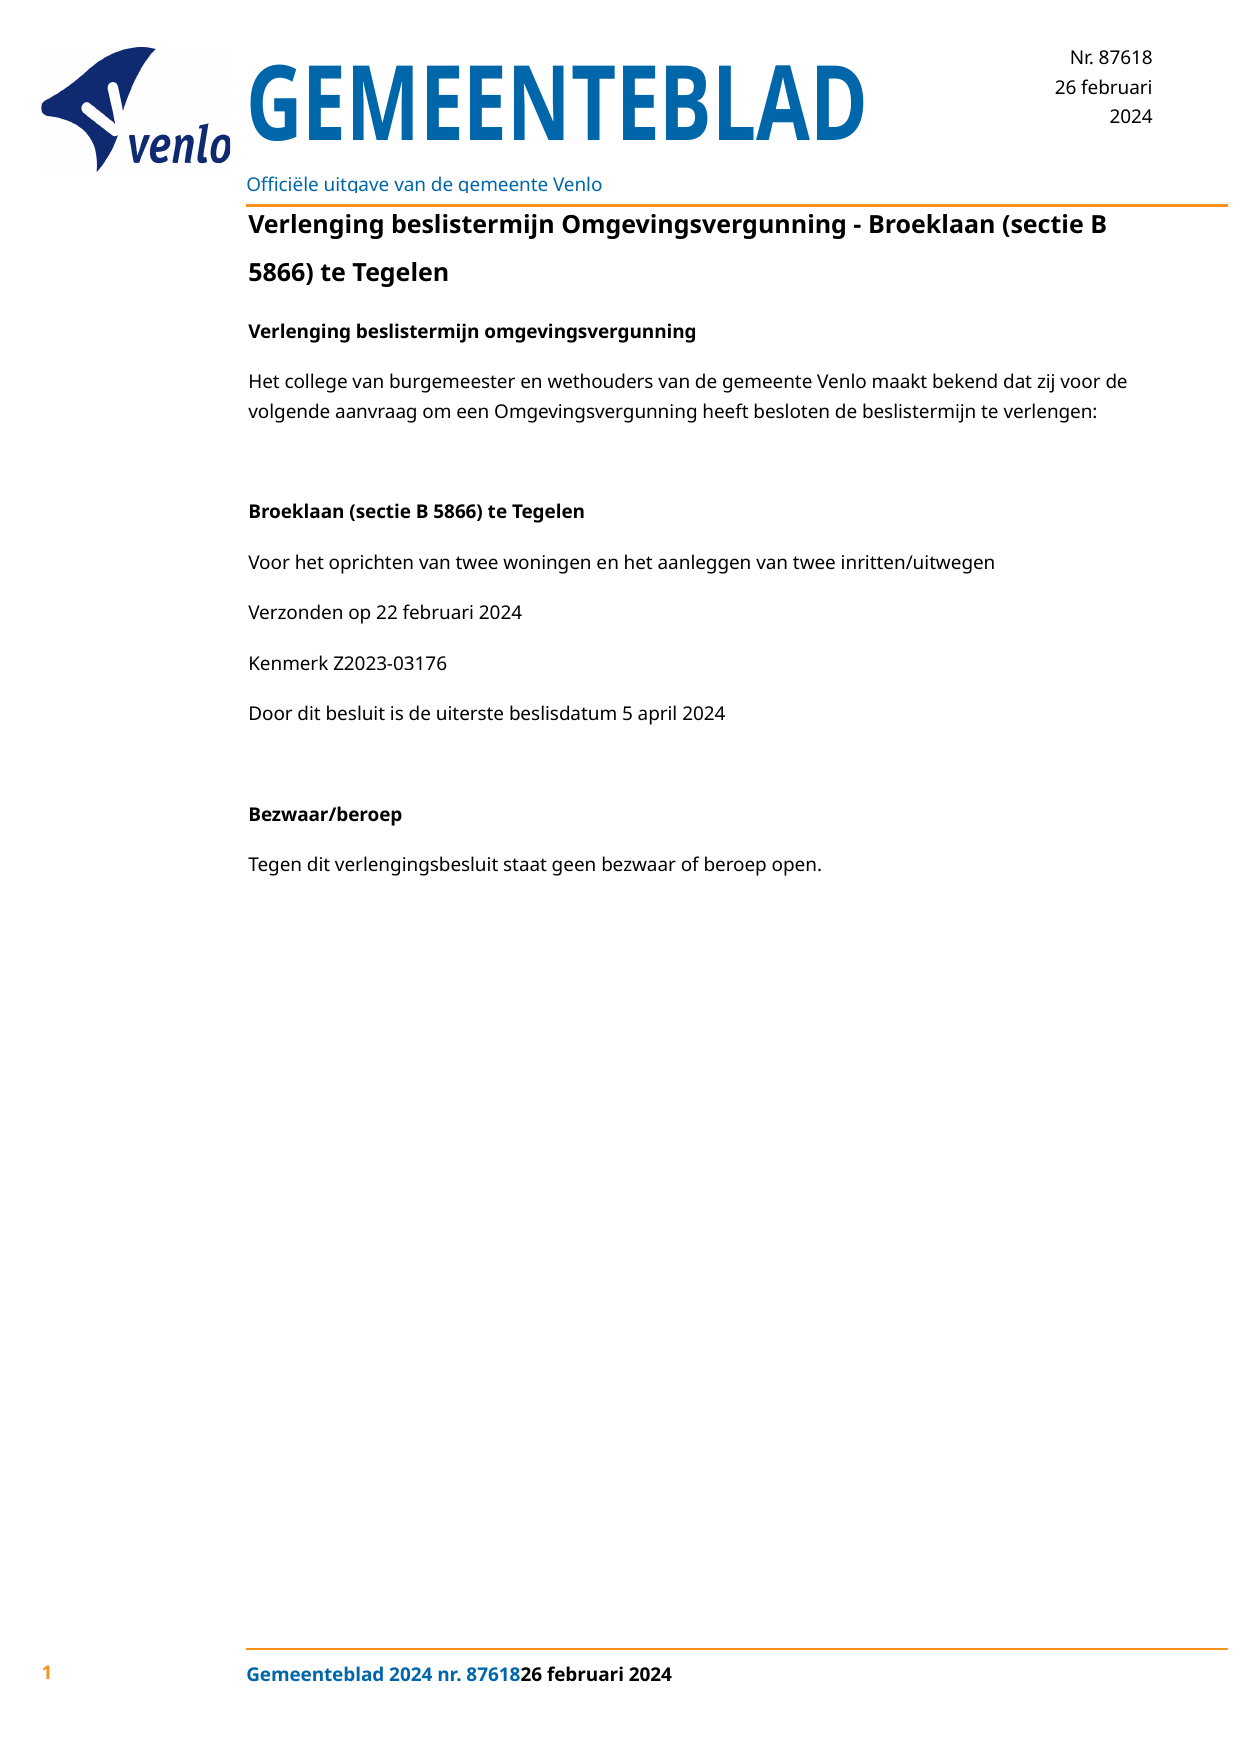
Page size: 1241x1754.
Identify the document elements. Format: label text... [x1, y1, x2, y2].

text Verlenging beslistermijn omgevingsvergunning [248, 318, 1152, 344]
text Verzonden op 22 februari 2024 [248, 599, 1152, 625]
text Broeklaan (sectie B 5866) te Tegelen [248, 499, 1152, 524]
text Tegen dit verlengingsbesluit staat geen bezwaar of beroep open. [248, 852, 1152, 877]
text Bezwaar/beroep [248, 801, 1152, 827]
text Het college van burgemeester en wethouders van de gemeente Venlo maakt bekend dat zij voor de volgende aanvraag om een Omgevingsvergunning heeft besloten de beslistermijn te verlengen: [248, 368, 1152, 424]
text Door dit besluit is de uiterste beslisdatum 5 april 2024 [248, 700, 1152, 726]
text Voor het oprichten van twee woningen en het aanleggen van twee inritten/uitwegen [248, 549, 1152, 575]
picture [41, 47, 231, 172]
text Verlenging beslistermijn Omgevingsvergunning - Broeklaan (sectie B 5866) te Tegelen [248, 207, 1152, 288]
text Kenmerk Z2023-03176 [248, 650, 1152, 676]
